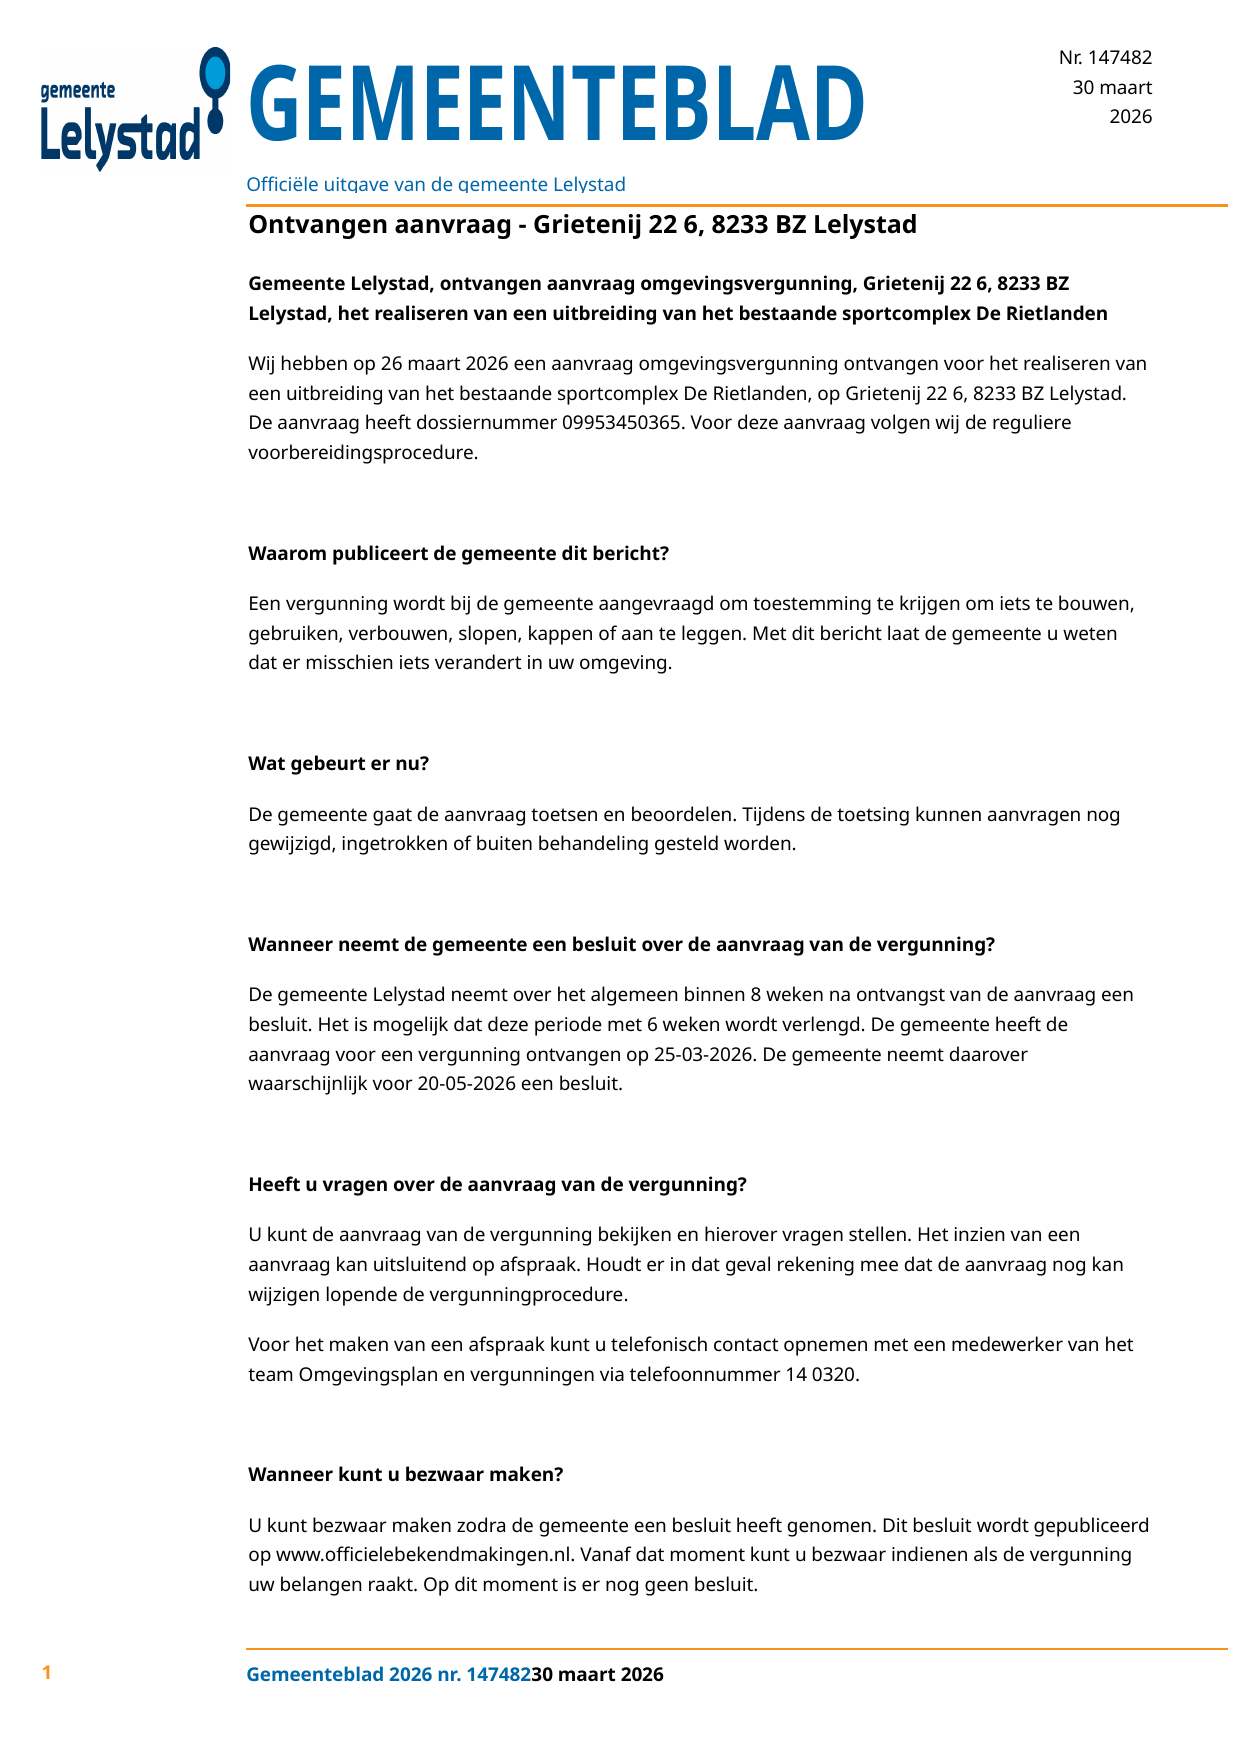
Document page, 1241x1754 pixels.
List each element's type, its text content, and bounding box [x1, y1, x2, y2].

picture [41, 47, 231, 172]
text De gemeente gaat de aanvraag toetsen en beoordelen. Tijdens de toetsing kunnen aanvragen nog gewijzigd, ingetrokken of buiten behandeling gesteld worden. [248, 801, 1152, 856]
text Een vergunning wordt bij de gemeente aangevraagd om toestemming te krijgen om iets te bouwen, gebruiken, verbouwen, slopen, kappen of aan te leggen. Met dit bericht laat de gemeente u weten dat er misschien iets verandert in uw omgeving. [248, 590, 1152, 675]
text U kunt bezwaar maken zodra de gemeente een besluit heeft genomen. Dit besluit wordt gepubliceerd op www.officielebekendmakingen.nl. Vanaf dat moment kunt u bezwaar indienen als de vergunning uw belangen raakt. Op dit moment is er nog geen besluit. [248, 1512, 1152, 1597]
text Ontvangen aanvraag - Grietenij 22 6, 8233 BZ Lelystad [248, 207, 1152, 241]
text Wanneer neemt de gemeente een besluit over de aanvraag van de vergunning? [248, 931, 1152, 957]
text Wat gebeurt er nu? [248, 750, 1152, 776]
text Wij hebben op 26 maart 2026 een aanvraag omgevingsvergunning ontvangen voor het realiseren van een uitbreiding van het bestaande sportcomplex De Rietlanden, op Grietenij 22 6, 8233 BZ Lelystad. De aanvraag heeft dossiernummer 09953450365. Voor deze aanvraag volgen wij de reguliere voorbereidingsprocedure. [248, 350, 1152, 465]
text Waarom publiceert de gemeente dit bericht? [248, 540, 1152, 566]
text De gemeente Lelystad neemt over het algemeen binnen 8 weken na ontvangst van de aanvraag een besluit. Het is mogelijk dat deze periode met 6 weken wordt verlengd. De gemeente heeft de aanvraag voor een vergunning ontvangen op 25-03-2026. De gemeente neemt daarover waarschijnlijk voor 20-05-2026 een besluit. [248, 982, 1152, 1096]
text Voor het maken van een afspraak kunt u telefonisch contact opnemen met een medewerker van het team Omgevingsplan en vergunningen via telefoonnummer 14 0320. [248, 1331, 1152, 1386]
text Heeft u vragen over de aanvraag van de vergunning? [248, 1171, 1152, 1197]
text U kunt de aanvraag van de vergunning bekijken en hierover vragen stellen. Het inzien van een aanvraag kan uitsluitend op afspraak. Houdt er in dat geval rekening mee dat de aanvraag nog kan wijzigen lopende de vergunningprocedure. [248, 1222, 1152, 1306]
text Gemeente Lelystad, ontvangen aanvraag omgevingsvergunning, Grietenij 22 6, 8233 BZ Lelystad, het realiseren van een uitbreiding van het bestaande sportcomplex De Rietlanden [248, 270, 1152, 326]
text Wanneer kunt u bezwaar maken? [248, 1462, 1152, 1487]
